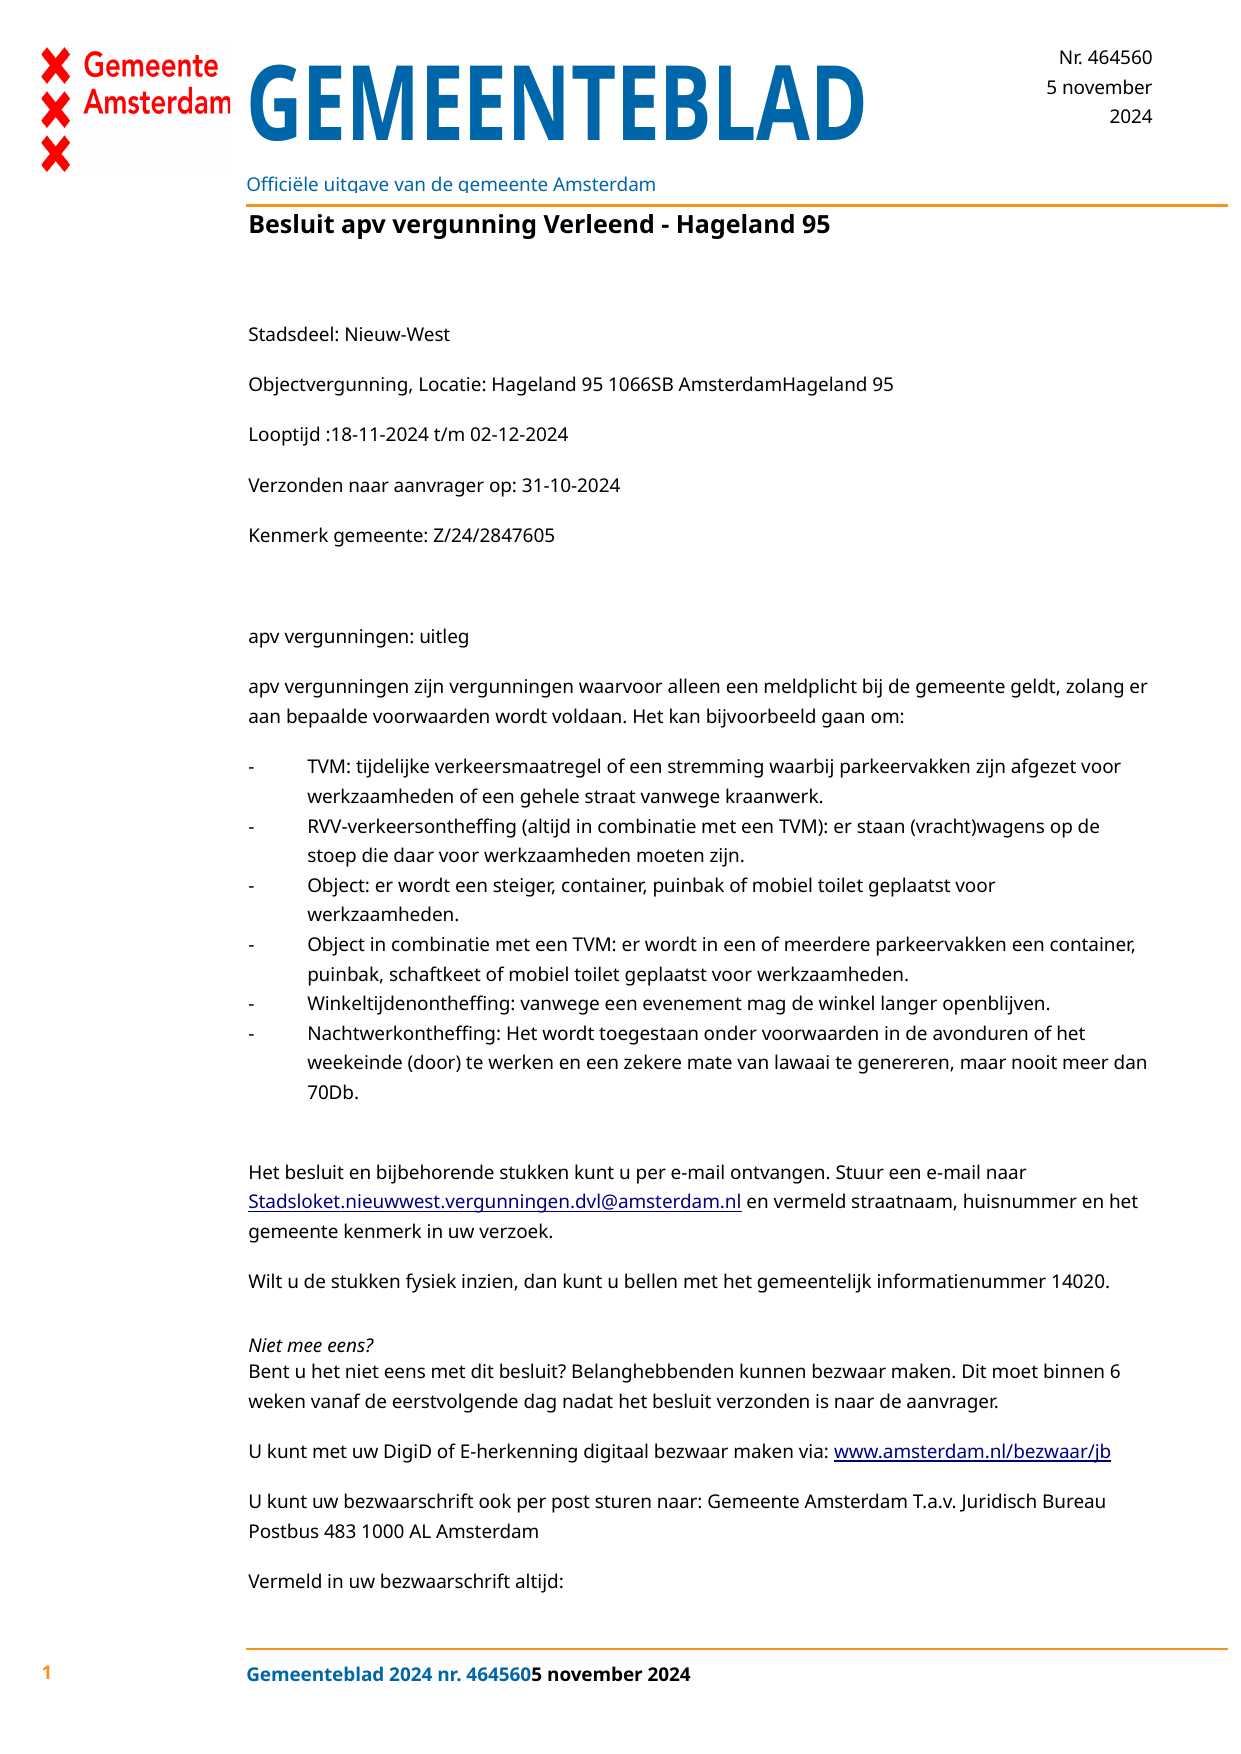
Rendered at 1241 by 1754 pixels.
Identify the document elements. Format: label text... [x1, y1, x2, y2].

text Looptijd :18-11-2024 t/m 02-12-2024 [248, 422, 1152, 447]
picture [41, 47, 231, 172]
text U kunt uw bezwaarschrift ook per post sturen naar: Gemeente Amsterdam T.a.v. Juridisch Bureau Postbus 483 1000 AL Amsterdam [248, 1489, 1152, 1544]
list Nachtwerkontheffing: Het wordt toegestaan onder voorwaarden in de avonduren of het weekeinde (door) te werken en een zekere mate van lawaai te genereren, maar nooit meer dan 70Db. [248, 1020, 1152, 1105]
list RVV-verkeersontheffing (altijd in combinatie met een TVM): er staan (vracht)wagens op de stoep die daar voor werkzaamheden moeten zijn. [248, 813, 1152, 868]
text Objectvergunning, Locatie: Hageland 95 1066SB AmsterdamHageland 95 [248, 371, 1152, 397]
text apv vergunningen zijn vergunningen waarvoor alleen een meldplicht bij de gemeente geldt, zolang er aan bepaalde voorwaarden wordt voldaan. Het kan bijvoorbeeld gaan om: [248, 674, 1152, 729]
list Winkeltijdenontheffing: vanwege een evenement mag de winkel langer openblijven. [248, 990, 1152, 1016]
text Besluit apv vergunning Verleend - Hageland 95 [248, 207, 1152, 241]
text Niet mee eens? [248, 1333, 1152, 1358]
text apv vergunningen: uitleg [248, 623, 1152, 649]
list TVM: tijdelijke verkeersmaatregel of een stremming waarbij parkeervakken zijn afgezet voor werkzaamheden of een gehele straat vanwege kraanwerk. [248, 754, 1152, 809]
list Object in combinatie met een TVM: er wordt in een of meerdere parkeervakken een container, puinbak, schaftkeet of mobiel toilet geplaatst voor werkzaamheden. [248, 931, 1152, 986]
text U kunt met uw DigiD of E-herkenning digitaal bezwaar maken via: www.amsterdam.nl/bezwaar/jb [248, 1438, 1152, 1464]
text Het besluit en bijbehorende stukken kunt u per e-mail ontvangen. Stuur een e-mail naar Stadsloket.nieuwwest.vergunningen.dvl@amsterdam.nl en vermeld straatnaam, huisnummer en het gemeente kenmerk in uw verzoek. [248, 1159, 1152, 1244]
text Bent u het niet eens met dit besluit? Belanghebbenden kunnen bezwaar maken. Dit moet binnen 6 weken vanaf de eerstvolgende dag nadat het besluit verzonden is naar de aanvrager. [248, 1358, 1152, 1414]
text Kenmerk gemeente: Z/24/2847605 [248, 522, 1152, 548]
text Stadsdeel: Nieuw-West [248, 321, 1152, 346]
text Verzonden naar aanvrager op: 31-10-2024 [248, 472, 1152, 498]
text Wilt u de stukken fysiek inzien, dan kunt u bellen met het gemeentelijk informatienummer 14020. [248, 1269, 1152, 1294]
text Vermeld in uw bezwaarschrift altijd: [248, 1569, 1152, 1594]
list Object: er wordt een steiger, container, puinbak of mobiel toilet geplaatst voor werkzaamheden. [248, 872, 1152, 927]
